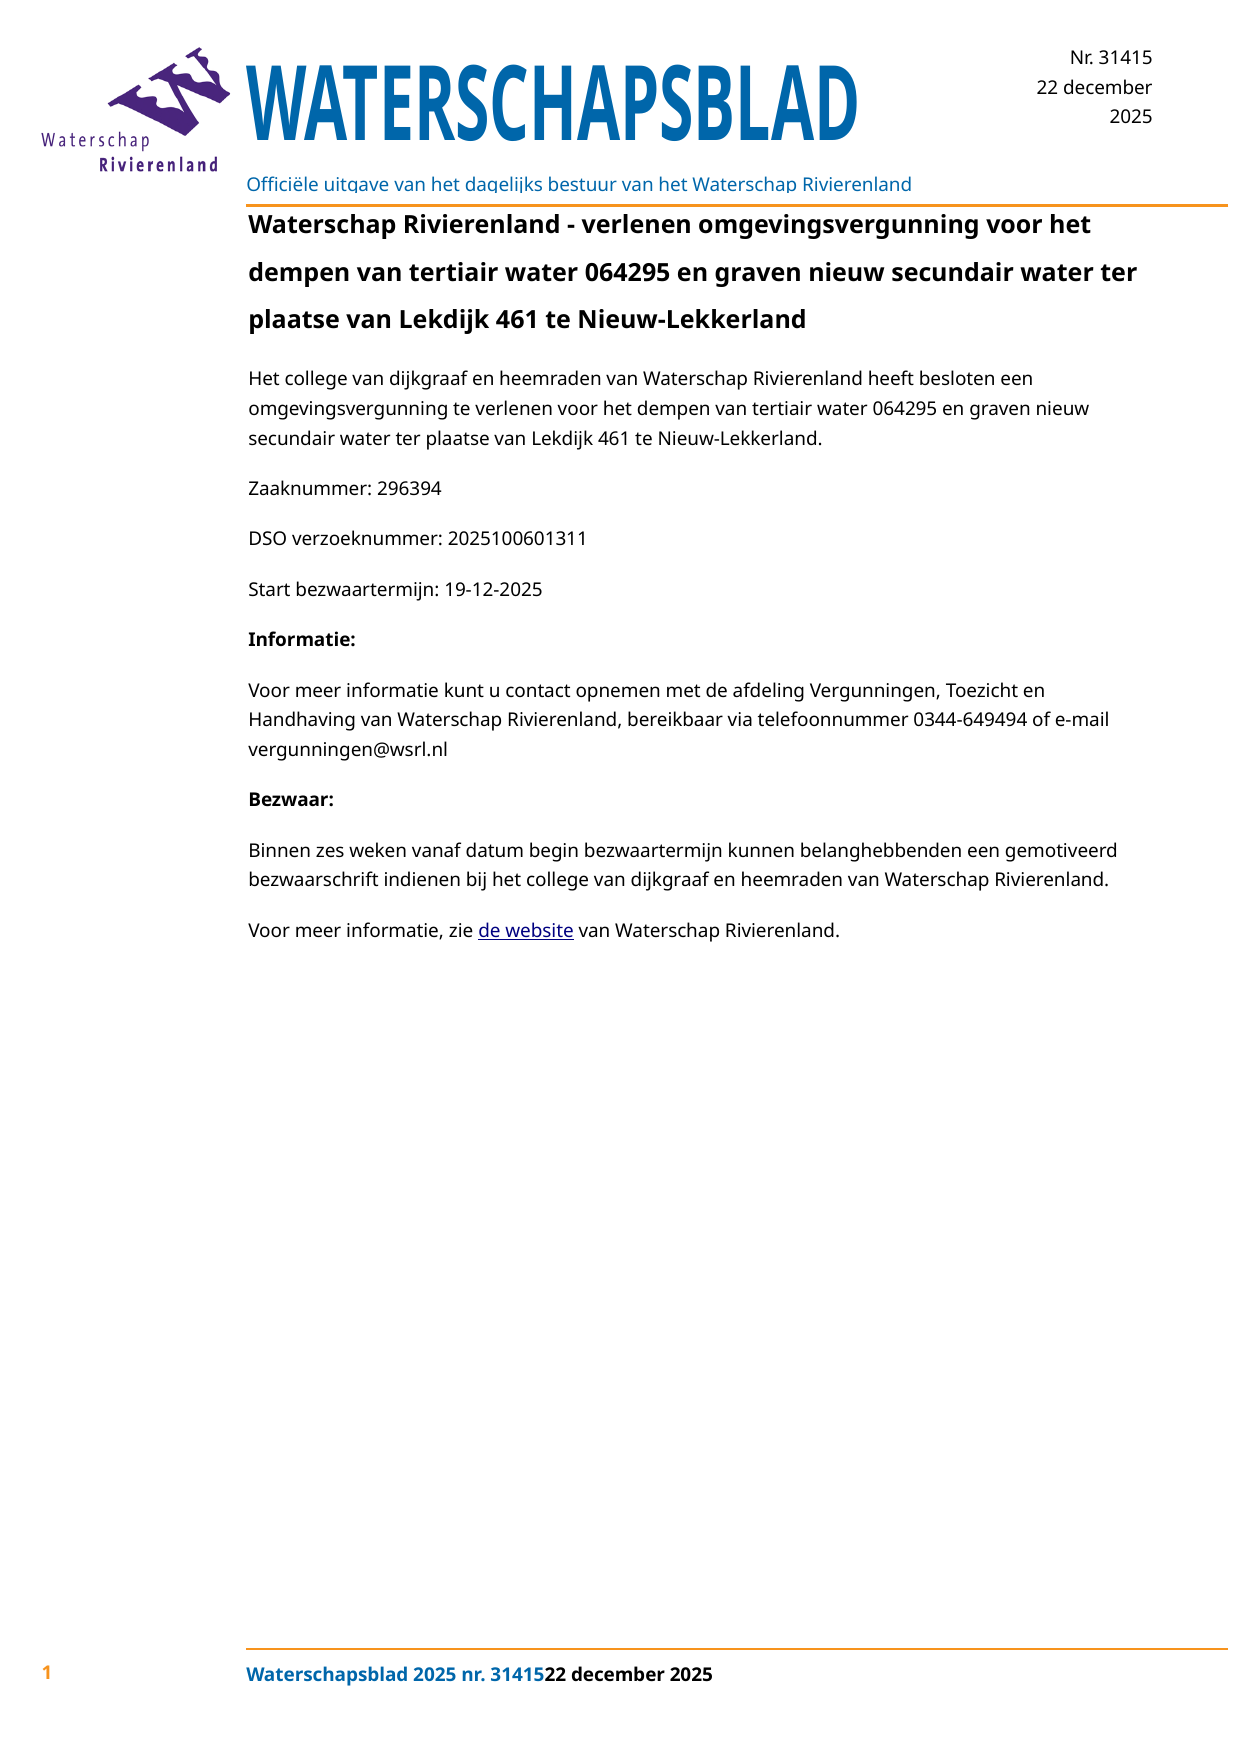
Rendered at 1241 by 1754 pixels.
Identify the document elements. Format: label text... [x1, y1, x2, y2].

text Start bezwaartermijn: 19-12-2025 [248, 576, 1152, 602]
text Voor meer informatie kunt u contact opnemen met de afdeling Vergunningen, Toezicht en Handhaving van Waterschap Rivierenland, bereikbaar via telefoonnummer 0344-649494 of e-mail vergunningen@wsrl.nl [248, 677, 1152, 762]
text Zaaknummer: 296394 [248, 475, 1152, 501]
text Informatie: [248, 626, 1152, 652]
text Waterschap Rivierenland - verlenen omgevingsvergunning voor het dempen van tertiair water 064295 en graven nieuw secundair water ter plaatse van Lekdijk 461 te Nieuw-Lekkerland [248, 207, 1152, 336]
text Bezwaar: [248, 786, 1152, 812]
text DSO verzoeknummer: 2025100601311 [248, 526, 1152, 551]
text Het college van dijkgraaf en heemraden van Waterschap Rivierenland heeft besloten een omgevingsvergunning te verlenen voor het dempen van tertiair water 064295 en graven nieuw secundair water ter plaatse van Lekdijk 461 te Nieuw-Lekkerland. [248, 366, 1152, 450]
text Voor meer informatie, zie de website van Waterschap Rivierenland. [248, 917, 1152, 942]
text Binnen zes weken vanaf datum begin bezwaartermijn kunnen belanghebbenden een gemotiveerd bezwaarschrift indienen bij het college van dijkgraaf en heemraden van Waterschap Rivierenland. [248, 837, 1152, 892]
picture [41, 47, 231, 172]
